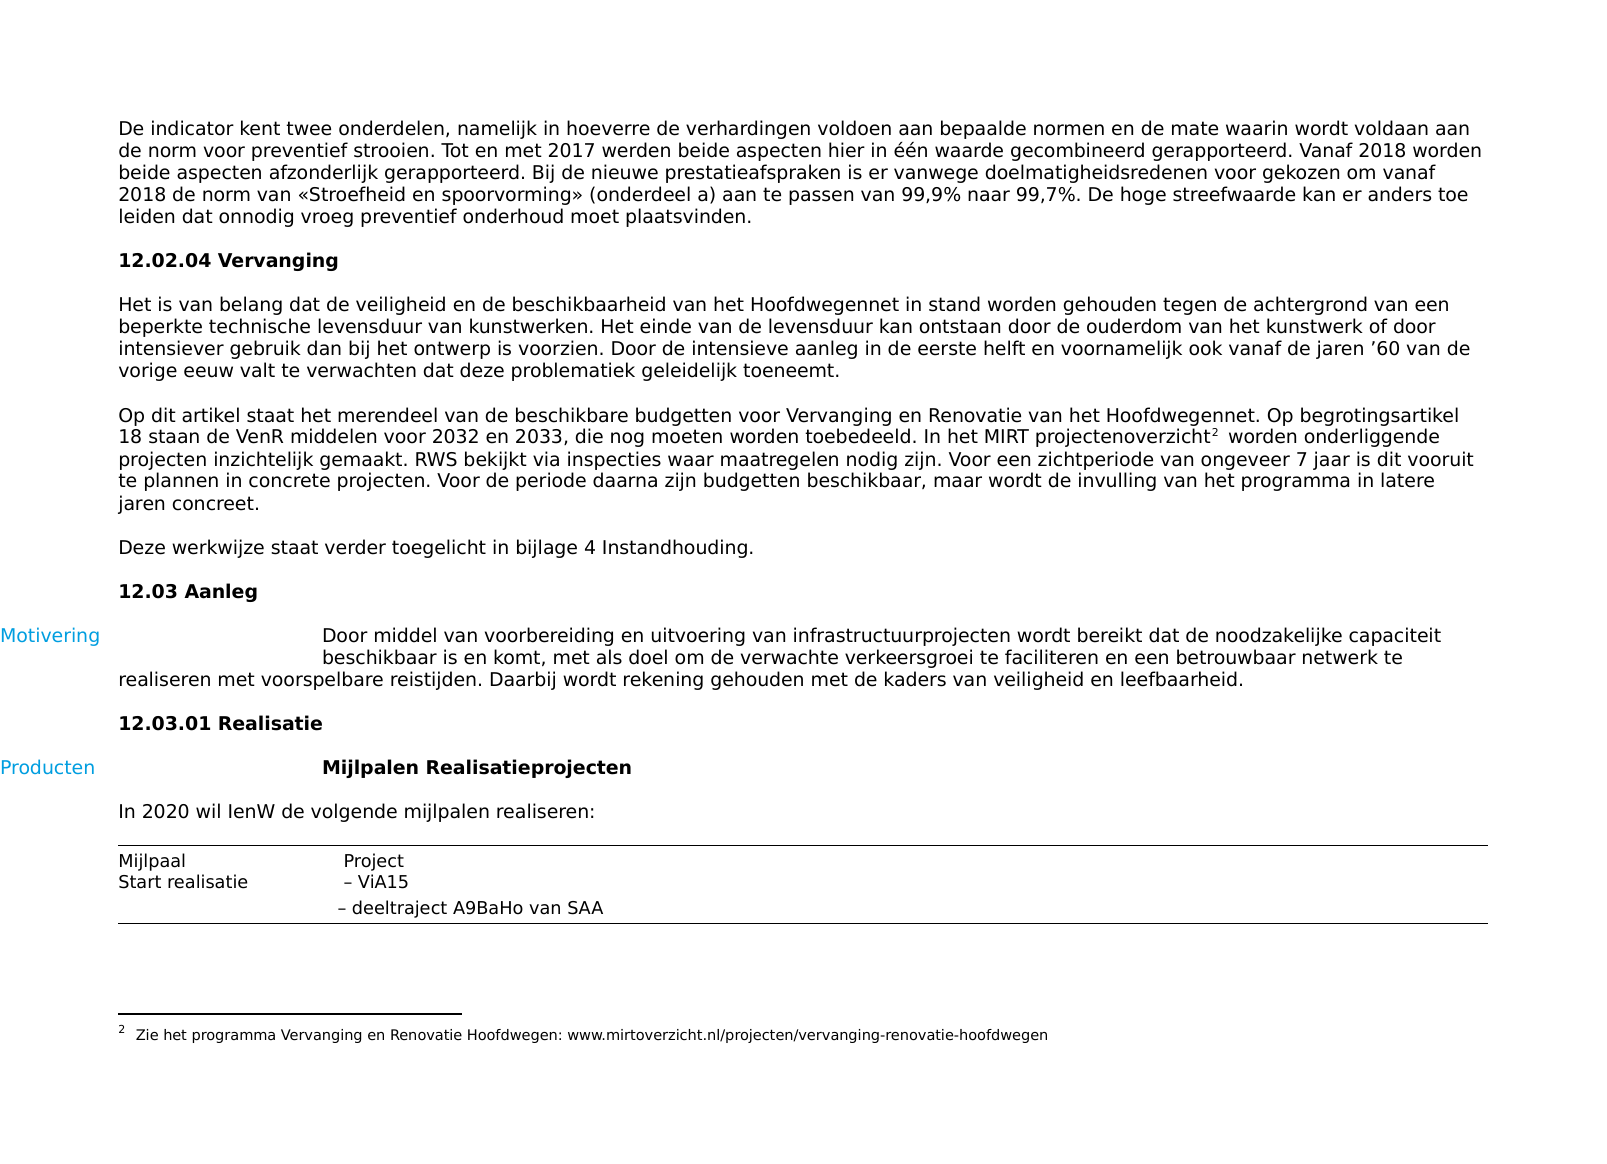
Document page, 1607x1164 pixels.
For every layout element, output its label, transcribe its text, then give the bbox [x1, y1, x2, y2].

table_cell Start realisatie [118, 872, 337, 923]
table_cell – deeltraject A9BaHo van SAA [337, 897, 1488, 923]
table_cell – ViA15 [337, 872, 1488, 897]
text Producten [0, 757, 322, 779]
text In 2020 wil IenW de volgende mijlpalen realiseren: [118, 801, 1488, 823]
text Het is van belang dat de veiligheid en de beschikbaarheid van het Hoofdwegennet in stand worden gehouden tegen de achtergrond van een beperkte technische levensduur van kunstwerken. Het einde van de levensduur kan ontstaan door de ouderdom van het kunstwerk of door intensiever gebruik dan bij het ontwerp is voorzien. Door de intensieve aanleg in de eerste helft en voornamelijk ook vanaf de jaren ’60 van de vorige eeuw valt te verwachten dat deze problematiek geleidelijk toeneemt. [118, 294, 1488, 382]
subtitle Mijlpalen Realisatieprojecten [0, 757, 1488, 787]
text Zie het programma Vervanging en Renovatie Hoofdwegen: www.mirtoverzicht.nl/projecten/vervanging-renovatie-hoofdwegen [118, 1023, 1488, 1045]
text Door middel van voorbereiding en uitvoering van infrastructuurprojecten wordt bereikt dat de noodzakelijke capaciteit beschikbaar is en komt, met als doel om de verwachte verkeersgroei te faciliteren en een betrouwbaar netwerk te realiseren met voorspelbare reistijden. Daarbij wordt rekening gehouden met de kaders van veiligheid en leefbaarheid. [0, 625, 1488, 691]
table_header Mijlpaal [118, 846, 337, 872]
table_header Project [337, 846, 1488, 872]
text Op dit artikel staat het merendeel van de beschikbare budgetten voor Vervanging en Renovatie van het Hoofdwegennet. Op begrotingsartikel 18 staan de VenR middelen voor 2032 en 2033, die nog moeten worden toebedeeld. In het MIRT projectenoverzicht worden onderliggende projecten inzichtelijk gemaakt. RWS bekijkt via inspecties waar maatregelen nodig zijn. Voor een zichtperiode van ongeveer 7 jaar is dit vooruit te plannen in concrete projecten. Voor de periode daarna zijn budgetten beschikbaar, maar wordt de invulling van het programma in latere jaren concreet. [118, 404, 1488, 514]
text De indicator kent twee onderdelen, namelijk in hoeverre de verhardingen voldoen aan bepaalde normen en de mate waarin wordt voldaan aan de norm voor preventief strooien. Tot en met 2017 werden beide aspecten hier in één waarde gecombineerd gerapporteerd. Vanaf 2018 worden beide aspecten afzonderlijk gerapporteerd. Bij de nieuwe prestatieafspraken is er vanwege doelmatigheidsredenen voor gekozen om vanaf 2018 de norm van «Stroefheid en spoorvorming» (onderdeel a) aan te passen van 99,9% naar 99,7%. De hoge streefwaarde kan er anders toe leiden dat onnodig vroeg preventief onderhoud moet plaatsvinden. [118, 118, 1488, 228]
subtitle 12.03 Aanleg [118, 581, 1488, 603]
text Motivering [0, 625, 322, 647]
subtitle 12.02.04 Vervanging [118, 250, 1488, 272]
subtitle 12.03.01 Realisatie [118, 713, 1488, 735]
text Deze werkwijze staat verder toegelicht in bijlage 4 Instandhouding. [118, 537, 1488, 558]
